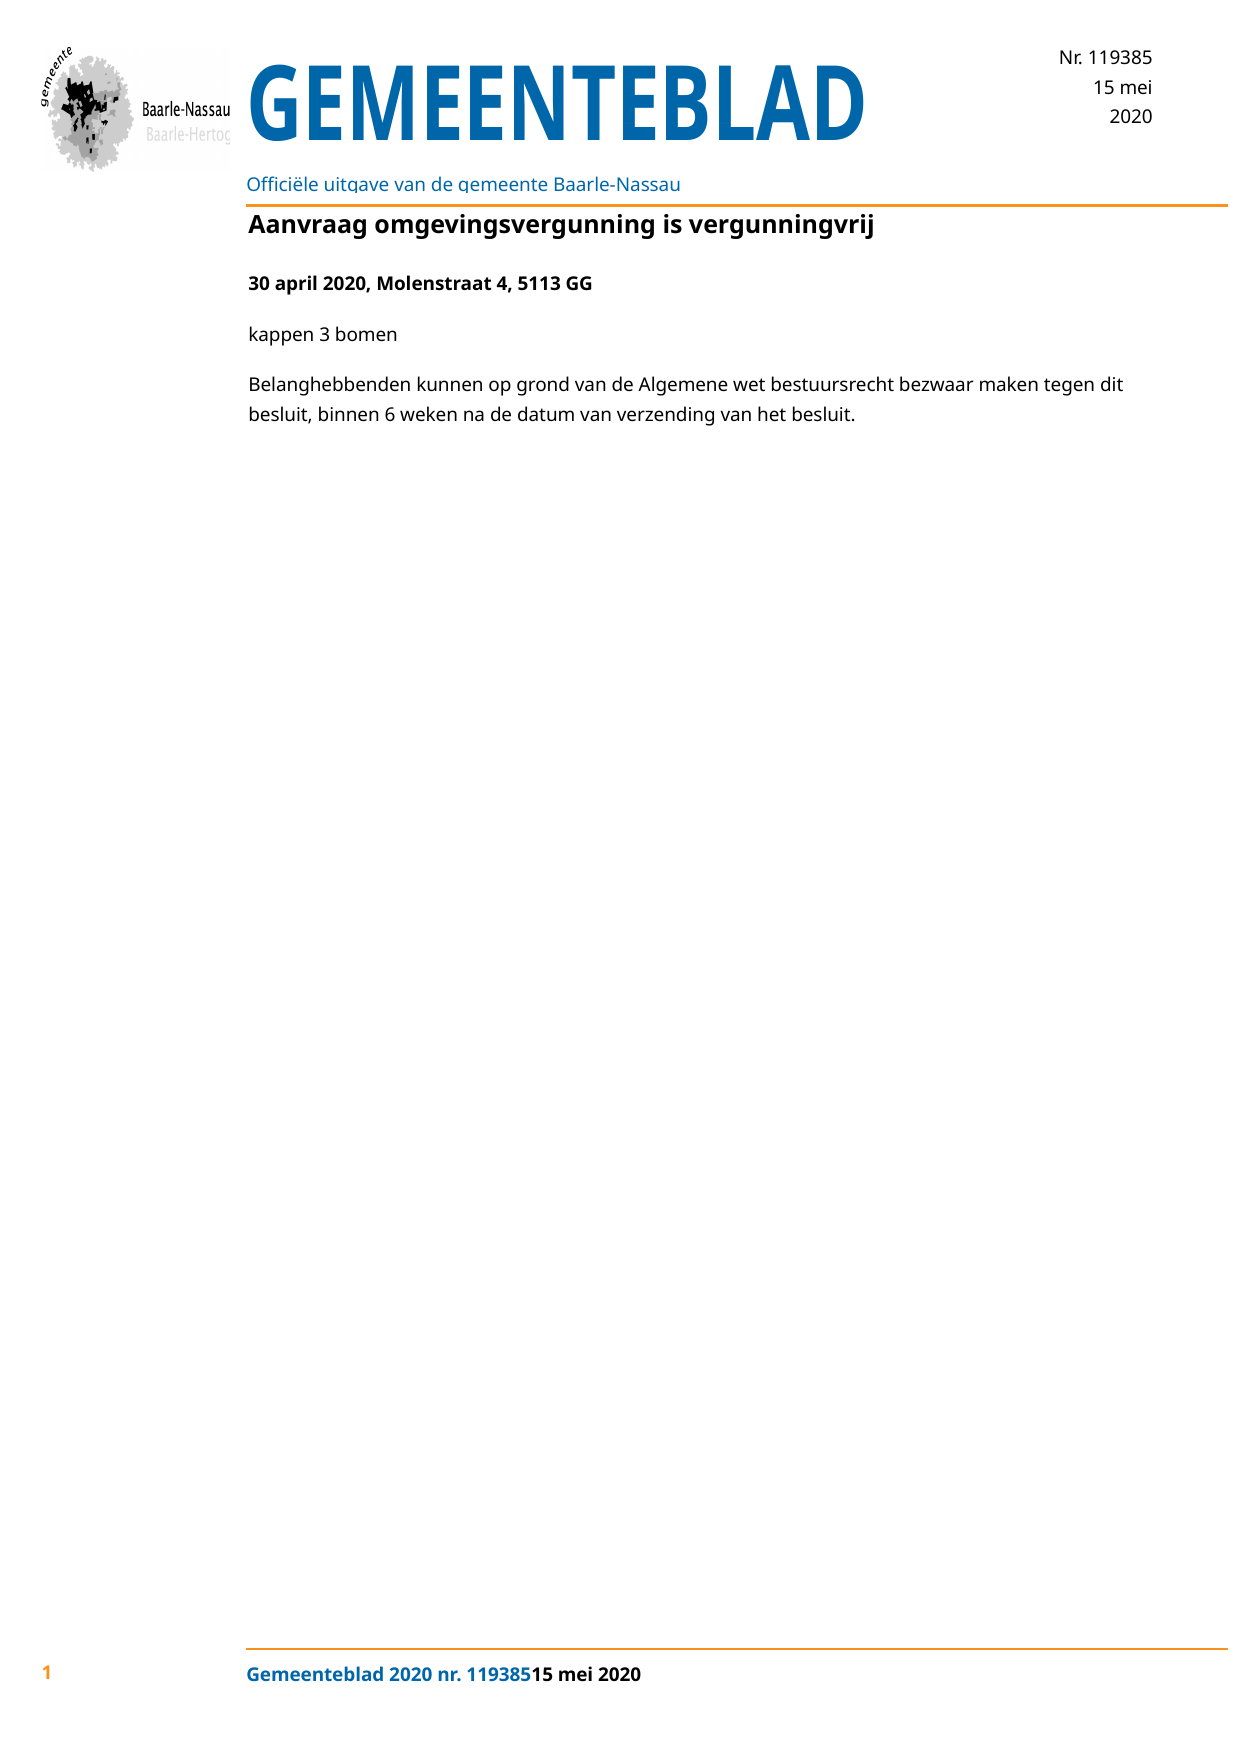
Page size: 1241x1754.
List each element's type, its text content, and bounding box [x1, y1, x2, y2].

text Belanghebbenden kunnen op grond van de Algemene wet bestuursrecht bezwaar maken tegen dit besluit, binnen 6 weken na de datum van verzending van het besluit. [248, 371, 1152, 426]
text kappen 3 bomen [248, 321, 1152, 346]
picture [41, 47, 231, 172]
text 30 april 2020, Molenstraat 4, 5113 GG [248, 270, 1152, 296]
text Aanvraag omgevingsvergunning is vergunningvrij [248, 207, 1152, 241]
